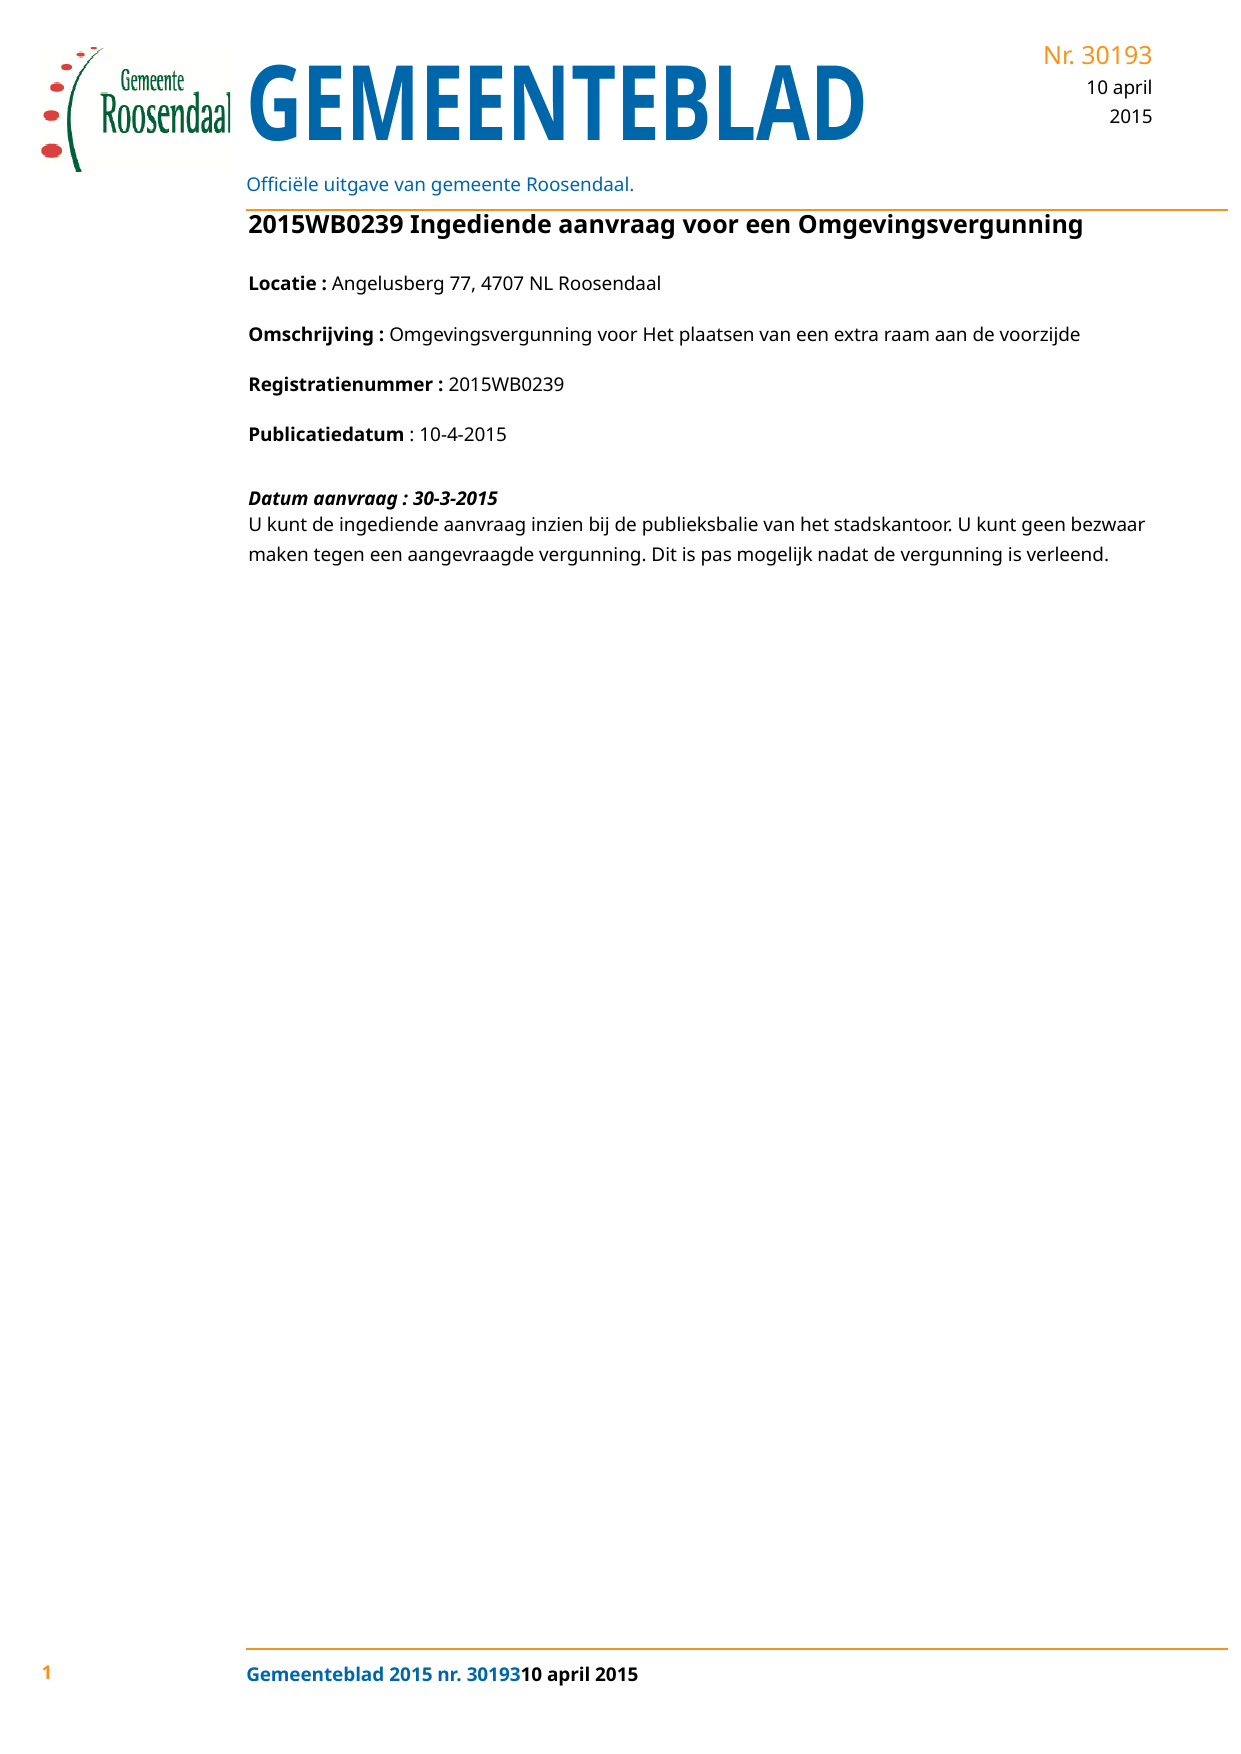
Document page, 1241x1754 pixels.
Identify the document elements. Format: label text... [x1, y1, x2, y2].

text Registratienummer : 2015WB0239 [248, 371, 1152, 397]
text U kunt de ingediende aanvraag inzien bij de publieksbalie van het stadskantoor. U kunt geen bezwaar maken tegen een aangevraagde vergunning. Dit is pas mogelijk nadat de vergunning is verleend. [248, 511, 1152, 567]
text Omschrijving : Omgevingsvergunning voor Het plaatsen van een extra raam aan de voorzijde [248, 321, 1152, 346]
text Publicatiedatum : 10-4-2015 [248, 422, 1152, 447]
text Datum aanvraag : 30-3-2015 [248, 486, 1152, 511]
text Locatie : Angelusberg 77, 4707 NL Roosendaal [248, 270, 1152, 296]
text 2015WB0239 Ingediende aanvraag voor een Omgevingsvergunning [248, 211, 1152, 241]
picture [41, 47, 231, 172]
